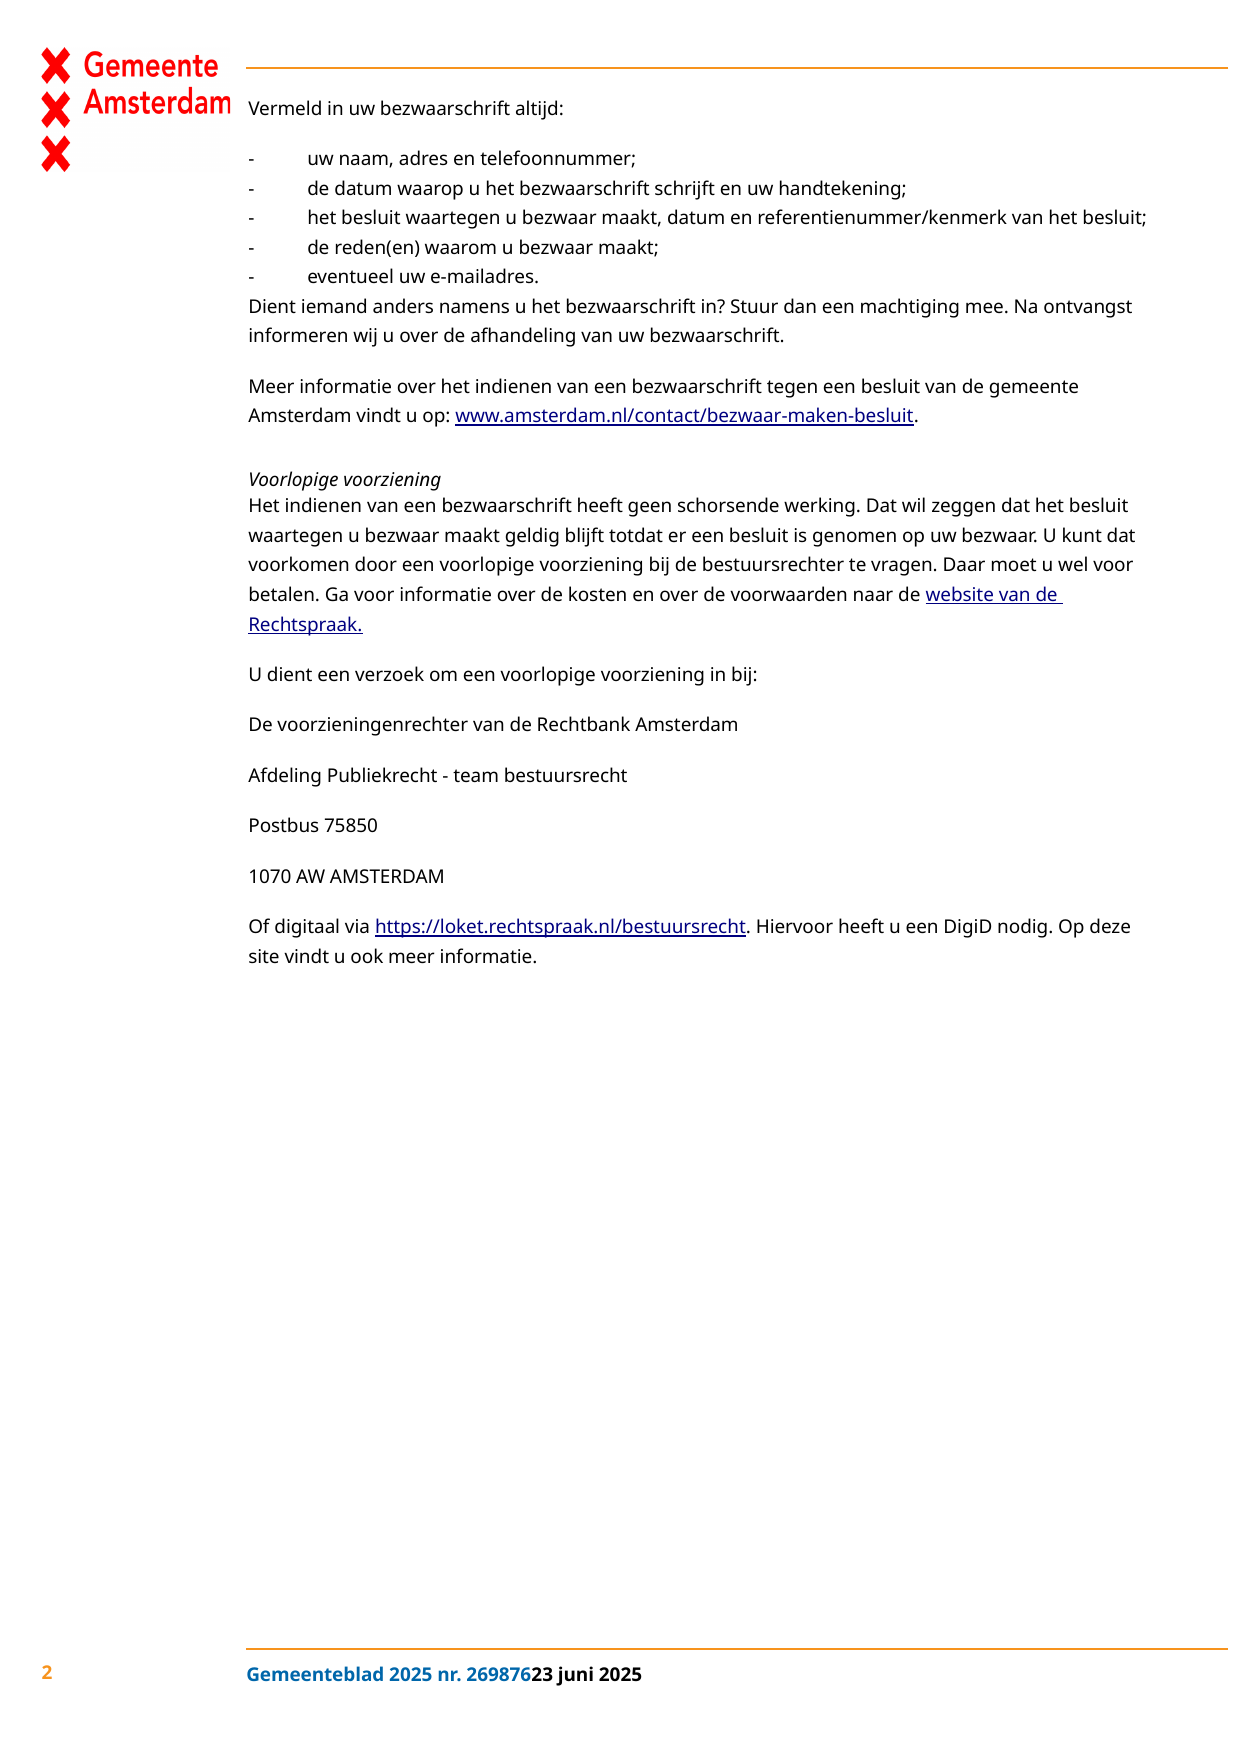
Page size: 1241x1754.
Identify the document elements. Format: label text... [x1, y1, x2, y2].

text Voorlopige voorziening [248, 467, 1152, 492]
text Vermeld in uw bezwaarschrift altijd: [248, 95, 1152, 121]
list uw naam, adres en telefoonnummer; [248, 145, 1152, 171]
list eventueel uw e-mailadres. [248, 263, 1152, 289]
text Het indienen van een bezwaarschrift heeft geen schorsende werking. Dat wil zeggen dat het besluit waartegen u bezwaar maakt geldig blijft totdat er een besluit is genomen op uw bezwaar. U kunt dat voorkomen door een voorlopige voorziening bij de bestuursrechter te vragen. Daar moet u wel voor betalen. Ga voor informatie over de kosten en over de voorwaarden naar de website van de Rechtspraak. [248, 492, 1152, 636]
text Dient iemand anders namens u het bezwaarschrift in? Stuur dan een machtiging mee. Na ontvangst informeren wij u over de afhandeling van uw bezwaarschrift. [248, 293, 1152, 348]
picture [41, 47, 231, 172]
text Postbus 75850 [248, 812, 1152, 838]
list de reden(en) waarom u bezwaar maakt; [248, 234, 1152, 260]
text Meer informatie over het indienen van een bezwaarschrift tegen een besluit van de gemeente Amsterdam vindt u op: www.amsterdam.nl/contact/bezwaar-maken-besluit. [248, 373, 1152, 428]
text 1070 AW AMSTERDAM [248, 863, 1152, 888]
text De voorzieningenrechter van de Rechtbank Amsterdam [248, 712, 1152, 737]
text Of digitaal via https://loket.rechtspraak.nl/bestuursrecht. Hiervoor heeft u een DigiD nodig. Op deze site vindt u ook meer informatie. [248, 913, 1152, 968]
list de datum waarop u het bezwaarschrift schrijft en uw handtekening; [248, 175, 1152, 201]
list het besluit waartegen u bezwaar maakt, datum en referentienummer/kenmerk van het besluit; [248, 204, 1152, 230]
text U dient een verzoek om een voorlopige voorziening in bij: [248, 661, 1152, 687]
text Afdeling Publiekrecht - team bestuursrecht [248, 762, 1152, 788]
